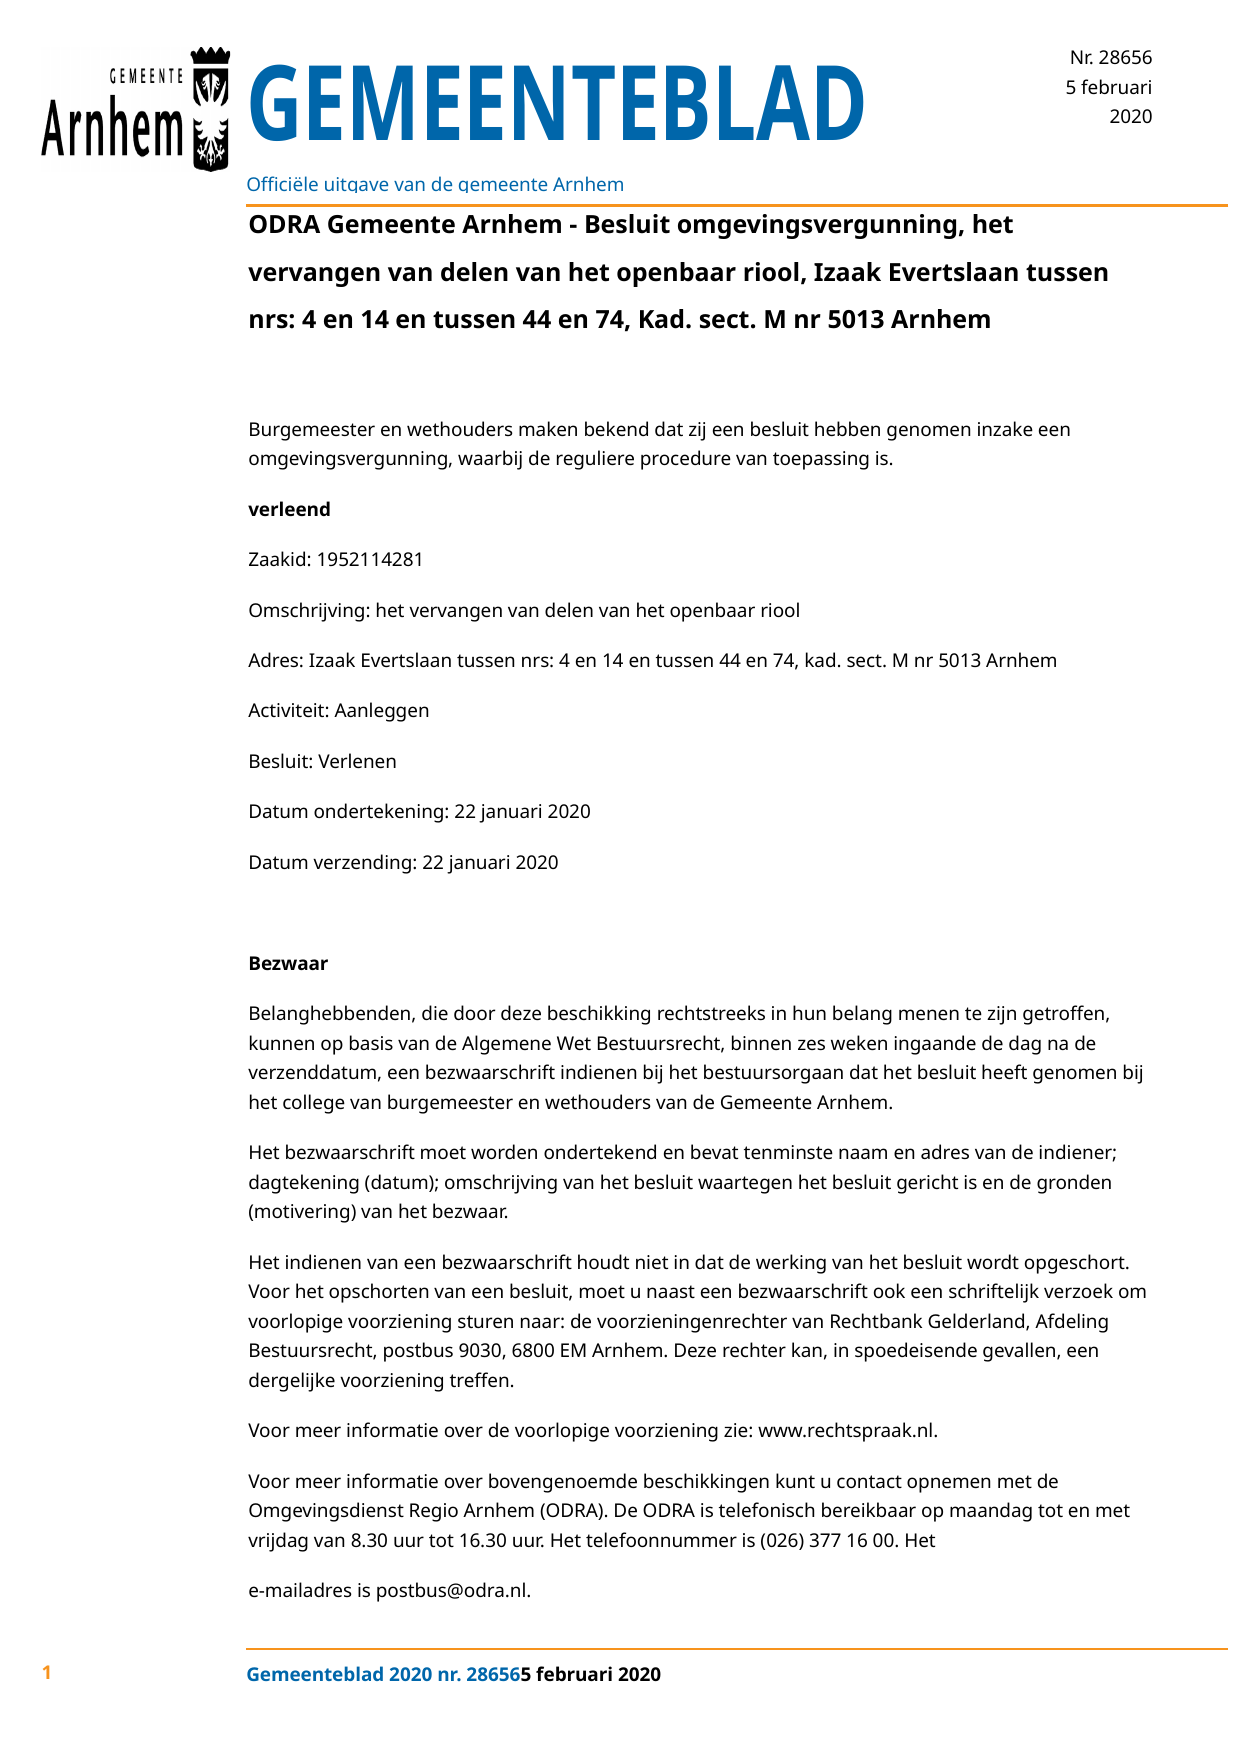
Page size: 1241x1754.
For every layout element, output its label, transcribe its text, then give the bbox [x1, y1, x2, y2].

text Het bezwaarschrift moet worden ondertekend en bevat tenminste naam en adres van de indiener; dagtekening (datum); omschrijving van het besluit waartegen het besluit gericht is en de gronden (motivering) van het bezwaar. [248, 1139, 1152, 1224]
text Voor meer informatie over de voorlopige voorziening zie: www.rechtspraak.nl. [248, 1418, 1152, 1443]
text ODRA Gemeente Arnhem - Besluit omgevingsvergunning, het vervangen van delen van het openbaar riool, Izaak Evertslaan tussen nrs: 4 en 14 en tussen 44 en 74, Kad. sect. M nr 5013 Arnhem [248, 207, 1152, 336]
text Omschrijving: het vervangen van delen van het openbaar riool [248, 597, 1152, 622]
text e-mailadres is postbus@odra.nl. [248, 1578, 1152, 1603]
text Bezwaar [248, 950, 1152, 975]
text Adres: Izaak Evertslaan tussen nrs: 4 en 14 en tussen 44 en 74, kad. sect. M nr 5013 Arnhem [248, 647, 1152, 673]
text Belanghebbenden, die door deze beschikking rechtstreeks in hun belang menen te zijn getroffen, kunnen op basis van de Algemene Wet Bestuursrecht, binnen zes weken ingaande de dag na de verzenddatum, een bezwaarschrift indienen bij het bestuursorgaan dat het besluit heeft genomen bij het college van burgemeester en wethouders van de Gemeente Arnhem. [248, 1000, 1152, 1114]
text Datum ondertekening: 22 januari 2020 [248, 798, 1152, 824]
text Datum verzending: 22 januari 2020 [248, 849, 1152, 874]
text Het indienen van een bezwaarschrift houdt niet in dat de werking van het besluit wordt opgeschort. Voor het opschorten van een besluit, moet u naast een bezwaarschrift ook een schriftelijk verzoek om voorlopige voorziening sturen naar: de voorzieningenrechter van Rechtbank Gelderland, Afdeling Bestuursrecht, postbus 9030, 6800 EM Arnhem. Deze rechter kan, in spoedeisende gevallen, een dergelijke voorziening treffen. [248, 1249, 1152, 1393]
picture [41, 47, 231, 172]
text Activiteit: Aanleggen [248, 698, 1152, 723]
text Voor meer informatie over bovengenoemde beschikkingen kunt u contact opnemen met de Omgevingsdienst Regio Arnhem (ODRA). De ODRA is telefonisch bereikbaar op maandag tot en met vrijdag van 8.30 uur tot 16.30 uur. Het telefoonnummer is (026) 377 16 00. Het [248, 1468, 1152, 1553]
text Besluit: Verlenen [248, 748, 1152, 774]
text verleend [248, 496, 1152, 522]
text Burgemeester en wethouders maken bekend dat zij een besluit hebben genomen inzake een omgevingsvergunning, waarbij de reguliere procedure van toepassing is. [248, 416, 1152, 471]
text Zaakid: 1952114281 [248, 546, 1152, 572]
